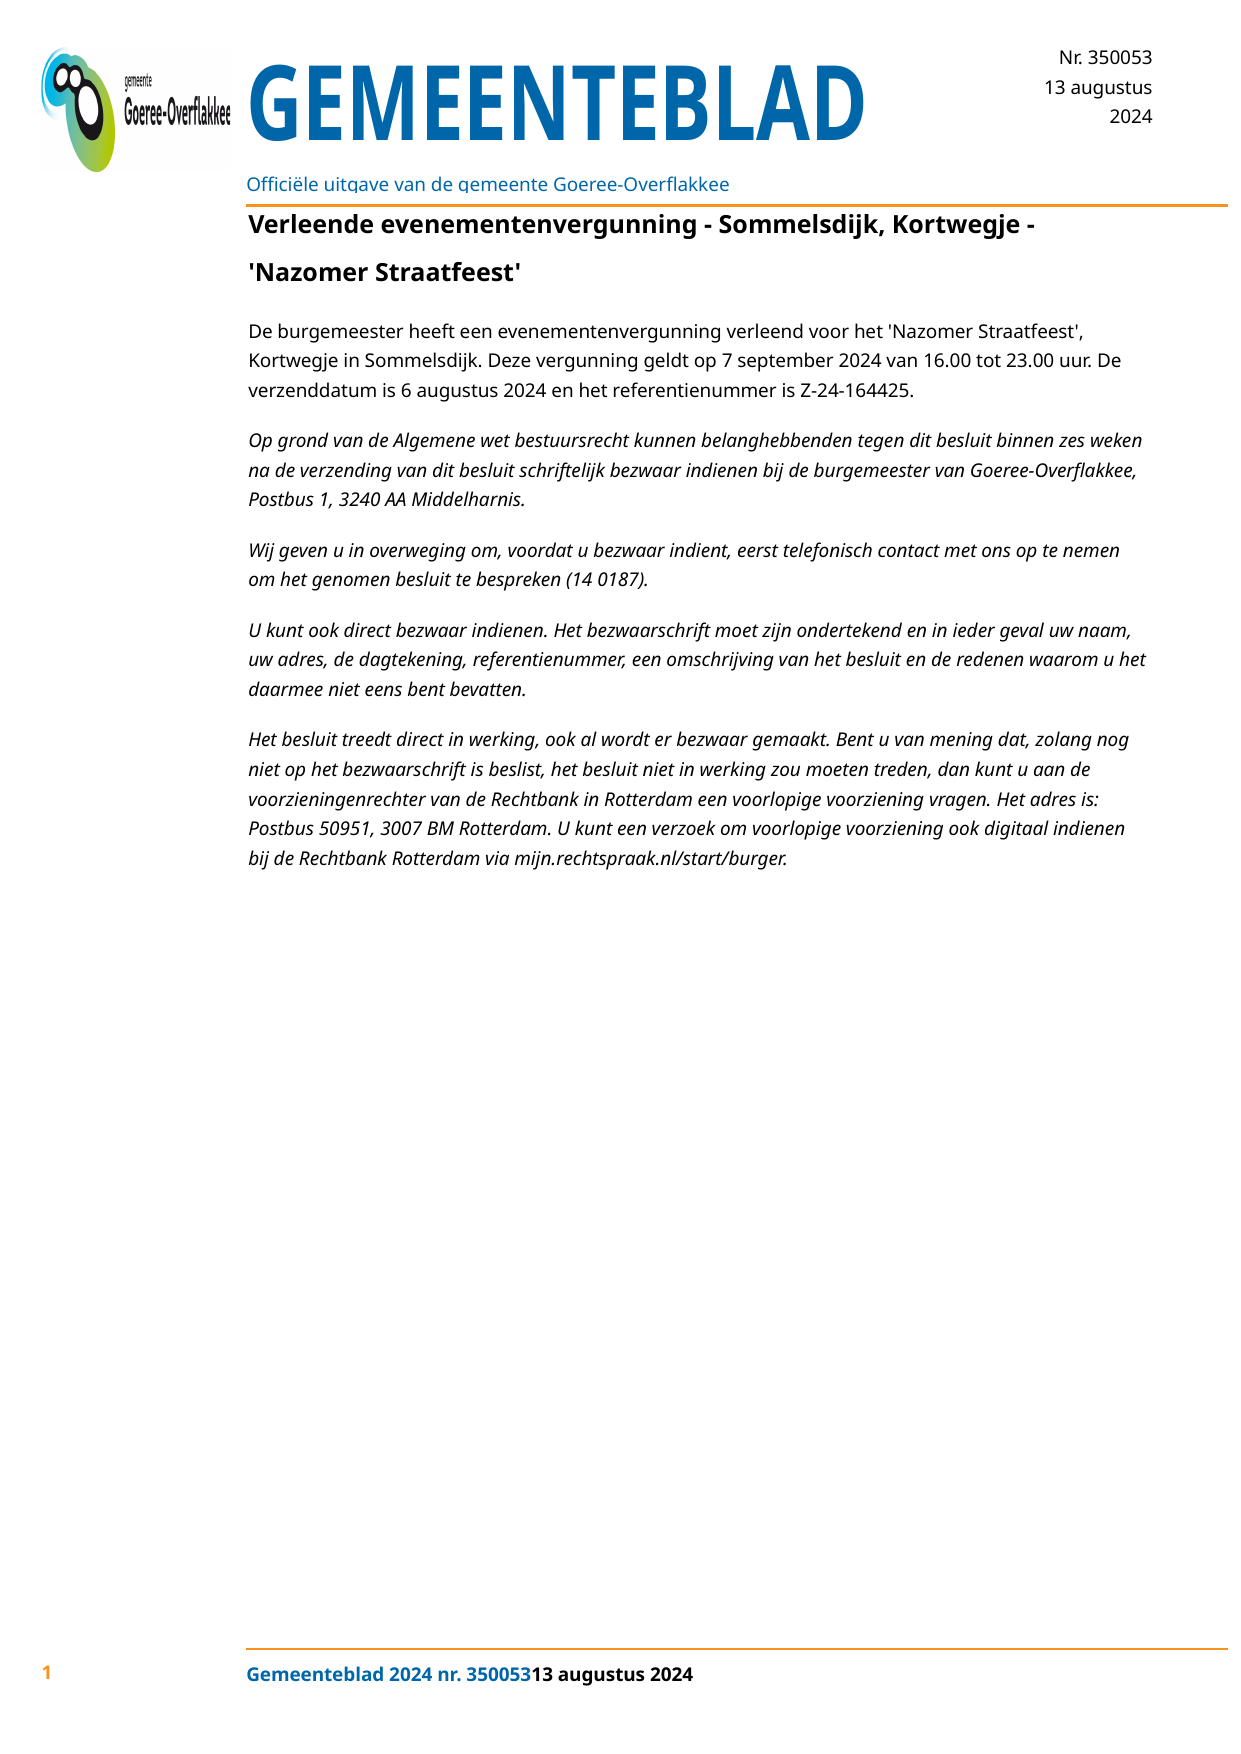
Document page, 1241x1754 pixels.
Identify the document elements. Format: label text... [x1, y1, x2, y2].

picture [41, 47, 231, 172]
text U kunt ook direct bezwaar indienen. Het bezwaarschrift moet zijn ondertekend en in ieder geval uw naam, uw adres, de dagtekening, referentienummer, een omschrijving van het besluit en de redenen waarom u het daarmee niet eens bent bevatten. [248, 617, 1152, 702]
text Op grond van de Algemene wet bestuursrecht kunnen belanghebbenden tegen dit besluit binnen zes weken na de verzending van dit besluit schriftelijk bezwaar indienen bij de burgemeester van Goeree-Overflakkee, Postbus 1, 3240 AA Middelharnis. [248, 427, 1152, 512]
text Wij geven u in overweging om, voordat u bezwaar indient, eerst telefonisch contact met ons op te nemen om het genomen besluit te bespreken (14 0187). [248, 537, 1152, 592]
text De burgemeester heeft een evenementenvergunning verleend voor het 'Nazomer Straatfeest', Kortwegje in Sommelsdijk. Deze vergunning geldt op 7 september 2024 van 16.00 tot 23.00 uur. De verzenddatum is 6 augustus 2024 en het referentienummer is Z-24-164425. [248, 318, 1152, 403]
text Het besluit treedt direct in werking, ook al wordt er bezwaar gemaakt. Bent u van mening dat, zolang nog niet op het bezwaarschrift is beslist, het besluit niet in werking zou moeten treden, dan kunt u aan de voorzieningenrechter van de Rechtbank in Rotterdam een voorlopige voorziening vragen. Het adres is: Postbus 50951, 3007 BM Rotterdam. U kunt een verzoek om voorlopige voorziening ook digitaal indienen bij de Rechtbank Rotterdam via mijn.rechtspraak.nl/start/burger. [248, 727, 1152, 871]
text Verleende evenementenvergunning - Sommelsdijk, Kortwegje - 'Nazomer Straatfeest' [248, 207, 1152, 288]
